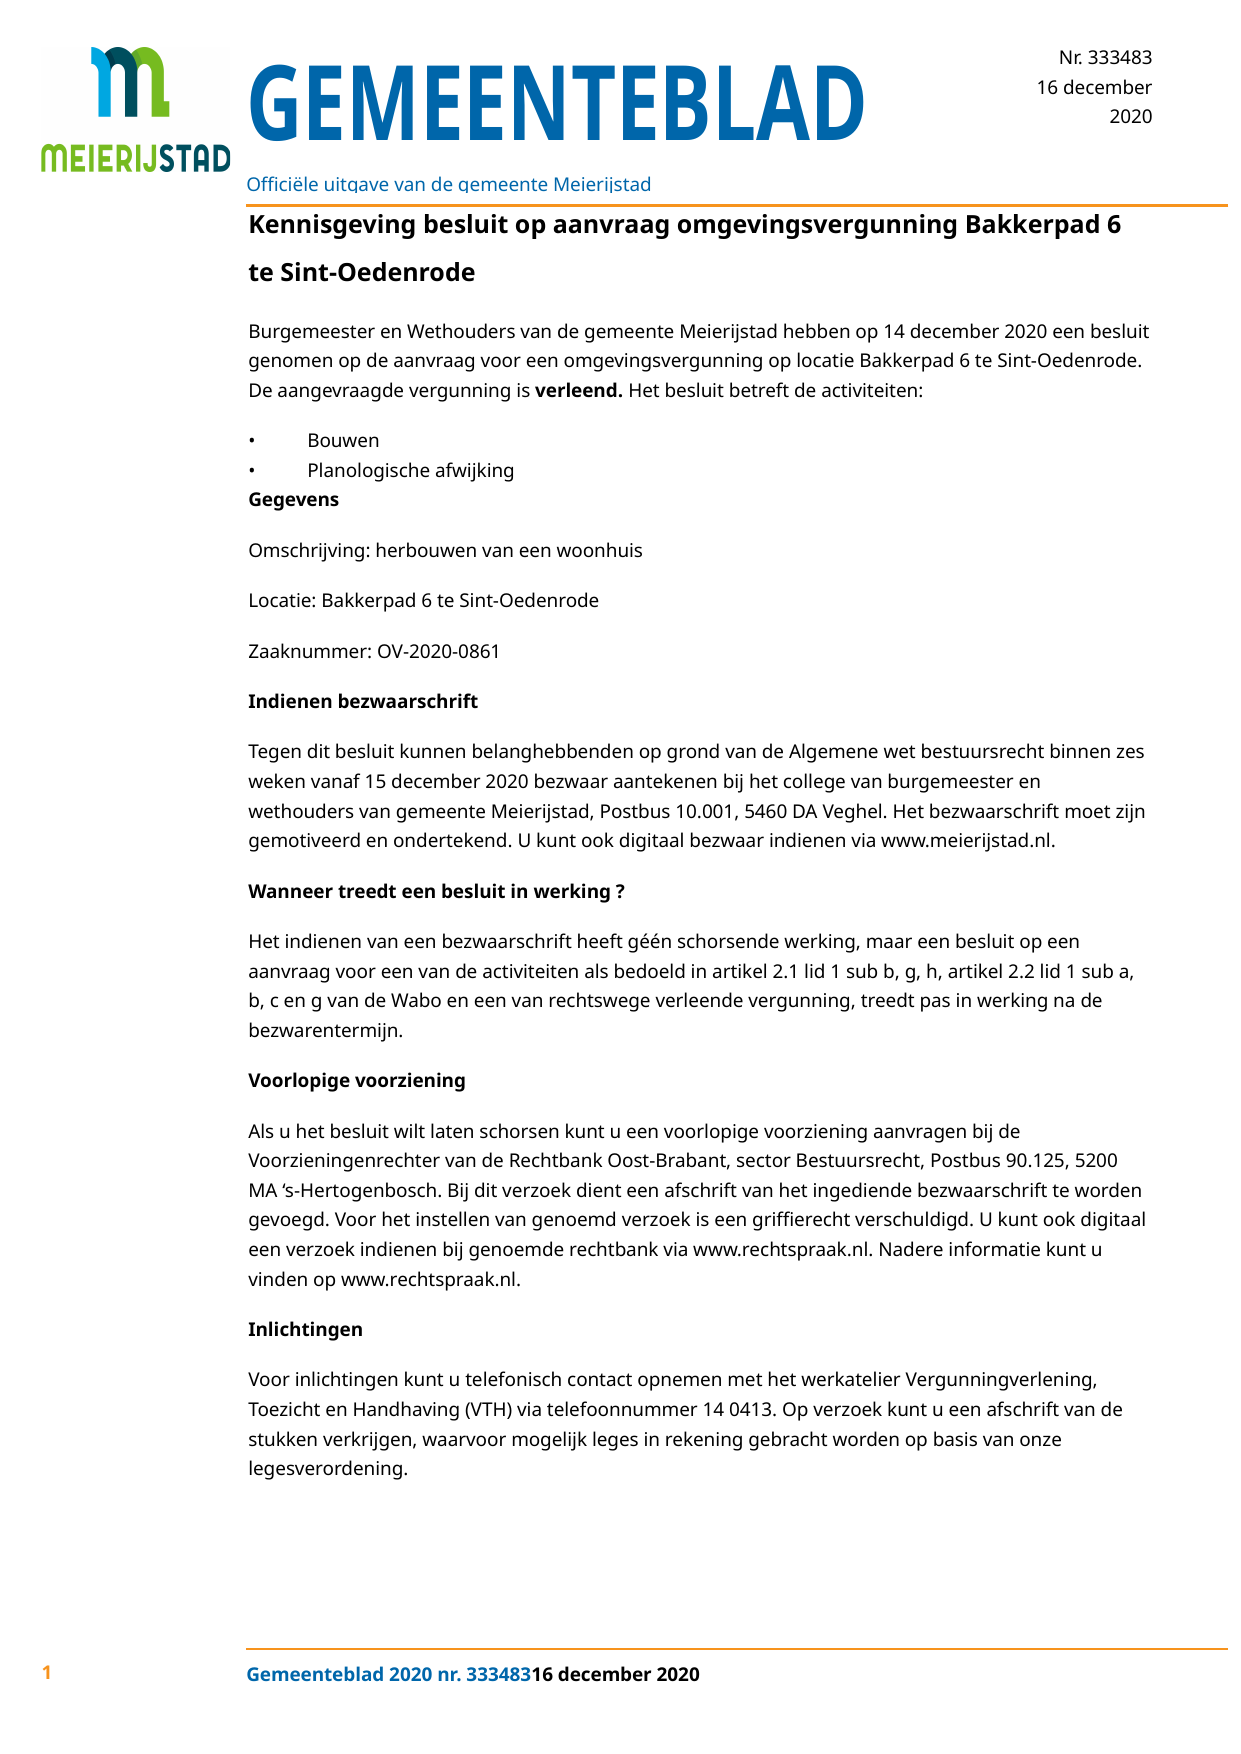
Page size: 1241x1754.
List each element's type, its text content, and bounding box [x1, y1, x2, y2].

text Kennisgeving besluit op aanvraag omgevingsvergunning Bakkerpad 6 te Sint-Oedenrode [248, 207, 1152, 288]
list Bouwen [248, 427, 1152, 453]
text Voorlopige voorziening [248, 1067, 1152, 1093]
text Het indienen van een bezwaarschrift heeft géén schorsende werking, maar een besluit op een aanvraag voor een van de activiteiten als bedoeld in artikel 2.1 lid 1 sub b, g, h, artikel 2.2 lid 1 sub a, b, c en g van de Wabo en een van rechtswege verleende vergunning, treedt pas in werking na de bezwarentermijn. [248, 928, 1152, 1043]
list Planologische afwijking [248, 457, 1152, 483]
text Tegen dit besluit kunnen belanghebbenden op grond van de Algemene wet bestuursrecht binnen zes weken vanaf 15 december 2020 bezwaar aantekenen bij het college van burgemeester en wethouders van gemeente Meierijstad, Postbus 10.001, 5460 DA Veghel. Het bezwaarschrift moet zijn gemotiveerd en ondertekend. U kunt ook digitaal bezwaar indienen via www.meierijstad.nl. [248, 739, 1152, 853]
text Inlichtingen [248, 1316, 1152, 1342]
text Omschrijving: herbouwen van een woonhuis [248, 537, 1152, 563]
text Locatie: Bakkerpad 6 te Sint-Oedenrode [248, 587, 1152, 613]
text Als u het besluit wilt laten schorsen kunt u een voorlopige voorziening aanvragen bij de Voorzieningenrechter van de Rechtbank Oost-Brabant, sector Bestuursrecht, Postbus 90.125, 5200 MA ‘s-Hertogenbosch. Bij dit verzoek dient een afschrift van het ingediende bezwaarschrift te worden gevoegd. Voor het instellen van genoemd verzoek is een griffierecht verschuldigd. U kunt ook digitaal een verzoek indienen bij genoemde rechtbank via www.rechtspraak.nl. Nadere informatie kunt u vinden op www.rechtspraak.nl. [248, 1118, 1152, 1292]
picture [41, 47, 231, 172]
text Burgemeester en Wethouders van de gemeente Meierijstad hebben op 14 december 2020 een besluit genomen op de aanvraag voor een omgevingsvergunning op locatie Bakkerpad 6 te Sint-Oedenrode. De aangevraagde vergunning is verleend. Het besluit betreft de activiteiten: [248, 318, 1152, 403]
text Voor inlichtingen kunt u telefonisch contact opnemen met het werkatelier Vergunningverlening, Toezicht en Handhaving (VTH) via telefoonnummer 14 0413. Op verzoek kunt u een afschrift van de stukken verkrijgen, waarvoor mogelijk leges in rekening gebracht worden op basis van onze legesverordening. [248, 1367, 1152, 1481]
text Wanneer treedt een besluit in werking ? [248, 878, 1152, 904]
text Indienen bezwaarschrift [248, 688, 1152, 714]
text Gegevens [248, 487, 1152, 512]
text Zaaknummer: OV-2020-0861 [248, 638, 1152, 664]
